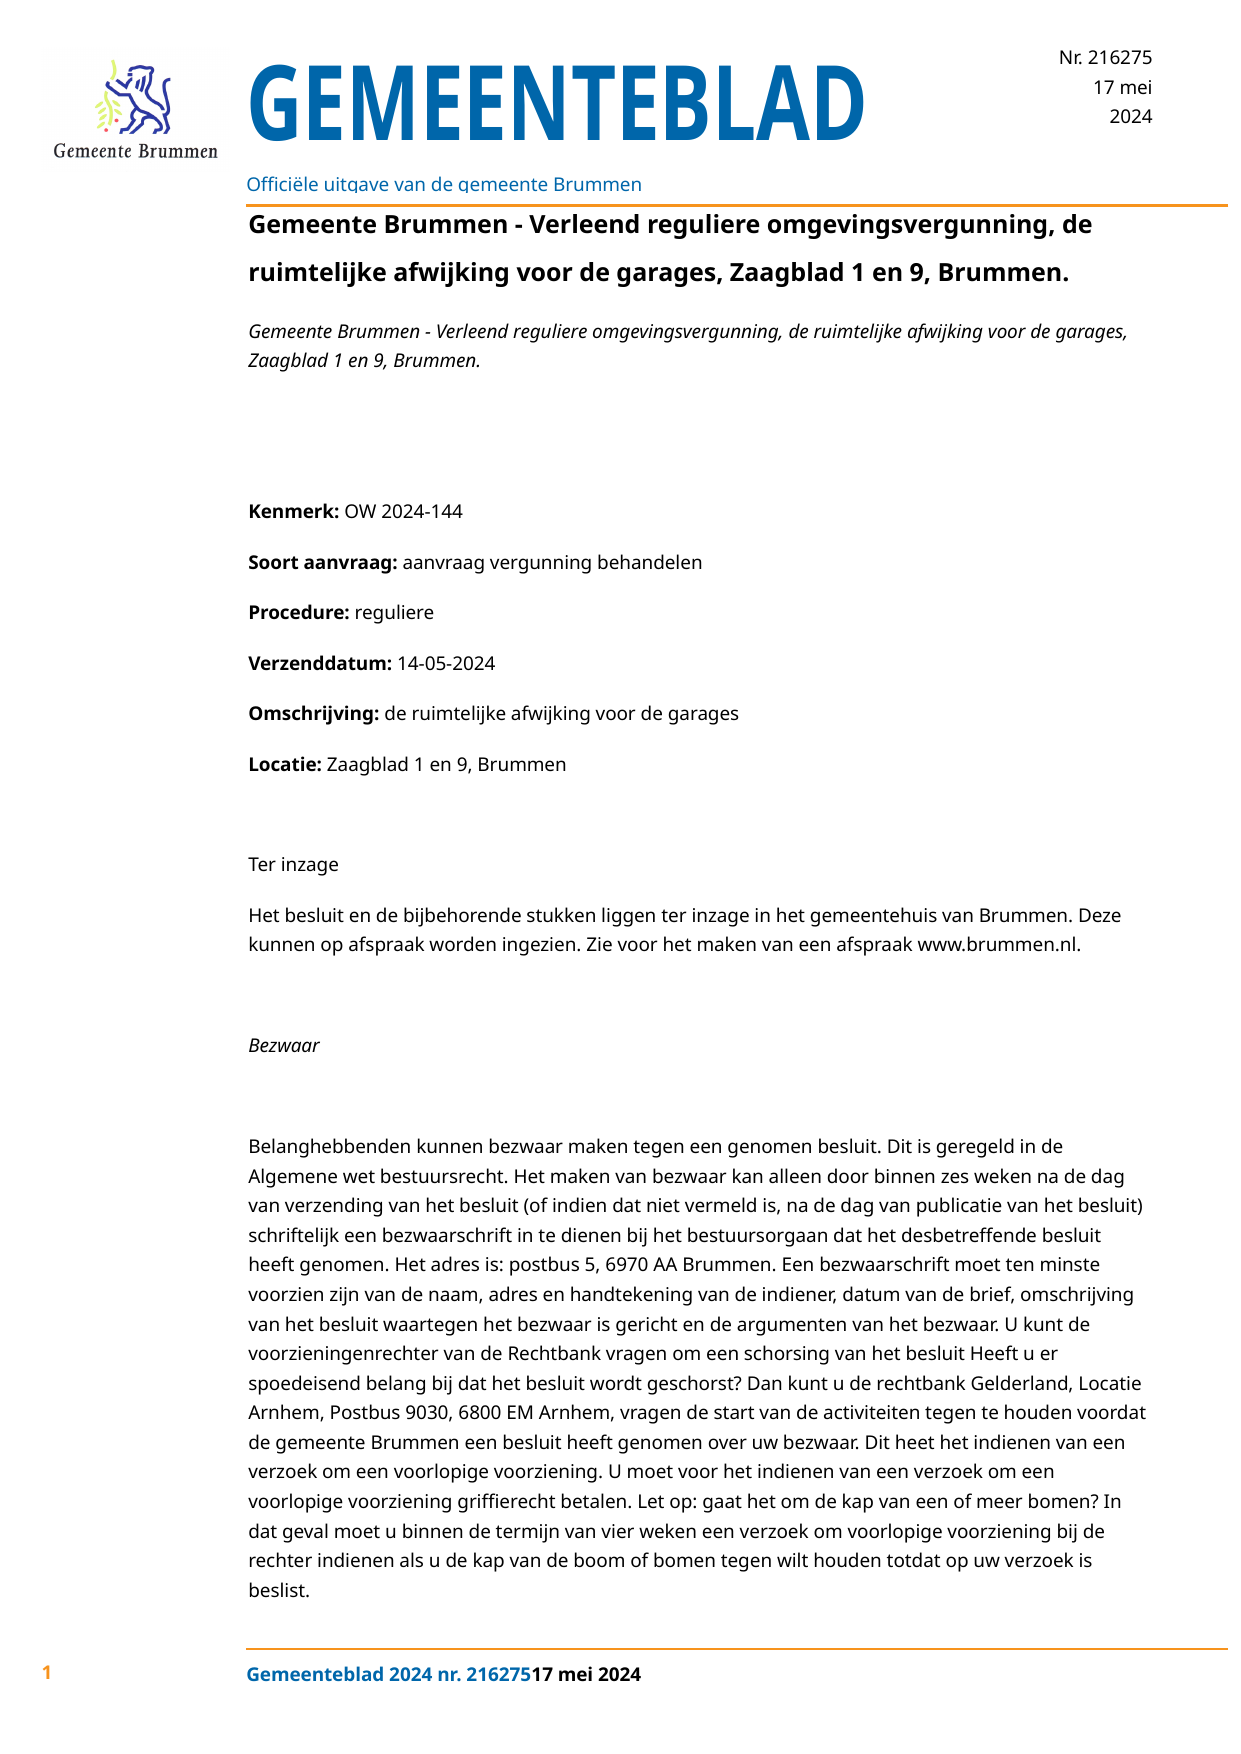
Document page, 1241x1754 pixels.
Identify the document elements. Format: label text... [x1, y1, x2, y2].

text Kenmerk: OW 2024-144 [248, 499, 1152, 524]
text Procedure: reguliere [248, 599, 1152, 625]
text Bezwaar [248, 1032, 1152, 1058]
text Gemeente Brummen - Verleend reguliere omgevingsvergunning, de ruimtelijke afwijking voor de garages, Zaagblad 1 en 9, Brummen. [248, 207, 1152, 288]
text Omschrijving: de ruimtelijke afwijking voor de garages [248, 700, 1152, 726]
text Het besluit en de bijbehorende stukken liggen ter inzage in het gemeentehuis van Brummen. Deze kunnen op afspraak worden ingezien. Zie voor het maken van een afspraak www.brummen.nl. [248, 902, 1152, 957]
text Gemeente Brummen - Verleend reguliere omgevingsvergunning, de ruimtelijke afwijking voor de garages, Zaagblad 1 en 9, Brummen. [248, 318, 1152, 373]
text Belanghebbenden kunnen bezwaar maken tegen een genomen besluit. Dit is geregeld in de Algemene wet bestuursrecht. Het maken van bezwaar kan alleen door binnen zes weken na de dag van verzending van het besluit (of indien dat niet vermeld is, na de dag van publicatie van het besluit) schriftelijk een bezwaarschrift in te dienen bij het bestuursorgaan dat het desbetreffende besluit heeft genomen. Het adres is: postbus 5, 6970 AA Brummen. Een bezwaarschrift moet ten minste voorzien zijn van de naam, adres en handtekening van de indiener, datum van de brief, omschrijving van het besluit waartegen het bezwaar is gericht en de argumenten van het bezwaar. U kunt de voorzieningenrechter van de Rechtbank vragen om een schorsing van het besluit Heeft u er spoedeisend belang bij dat het besluit wordt geschorst? Dan kunt u de rechtbank Gelderland, Locatie Arnhem, Postbus 9030, 6800 EM Arnhem, vragen de start van de activiteiten tegen te houden voordat de gemeente Brummen een besluit heeft genomen over uw bezwaar. Dit heet het indienen van een verzoek om een voorlopige voorziening. U moet voor het indienen van een verzoek om een voorlopige voorziening griffierecht betalen. Let op: gaat het om de kap van een of meer bomen? In dat geval moet u binnen de termijn van vier weken een verzoek om voorlopige voorziening bij de rechter indienen als u de kap van de boom of bomen tegen wilt houden totdat op uw verzoek is beslist. [248, 1133, 1152, 1603]
text Verzenddatum: 14-05-2024 [248, 650, 1152, 676]
text Locatie: Zaagblad 1 en 9, Brummen [248, 751, 1152, 777]
picture [41, 47, 231, 172]
text Ter inzage [248, 852, 1152, 877]
text Soort aanvraag: aanvraag vergunning behandelen [248, 549, 1152, 575]
